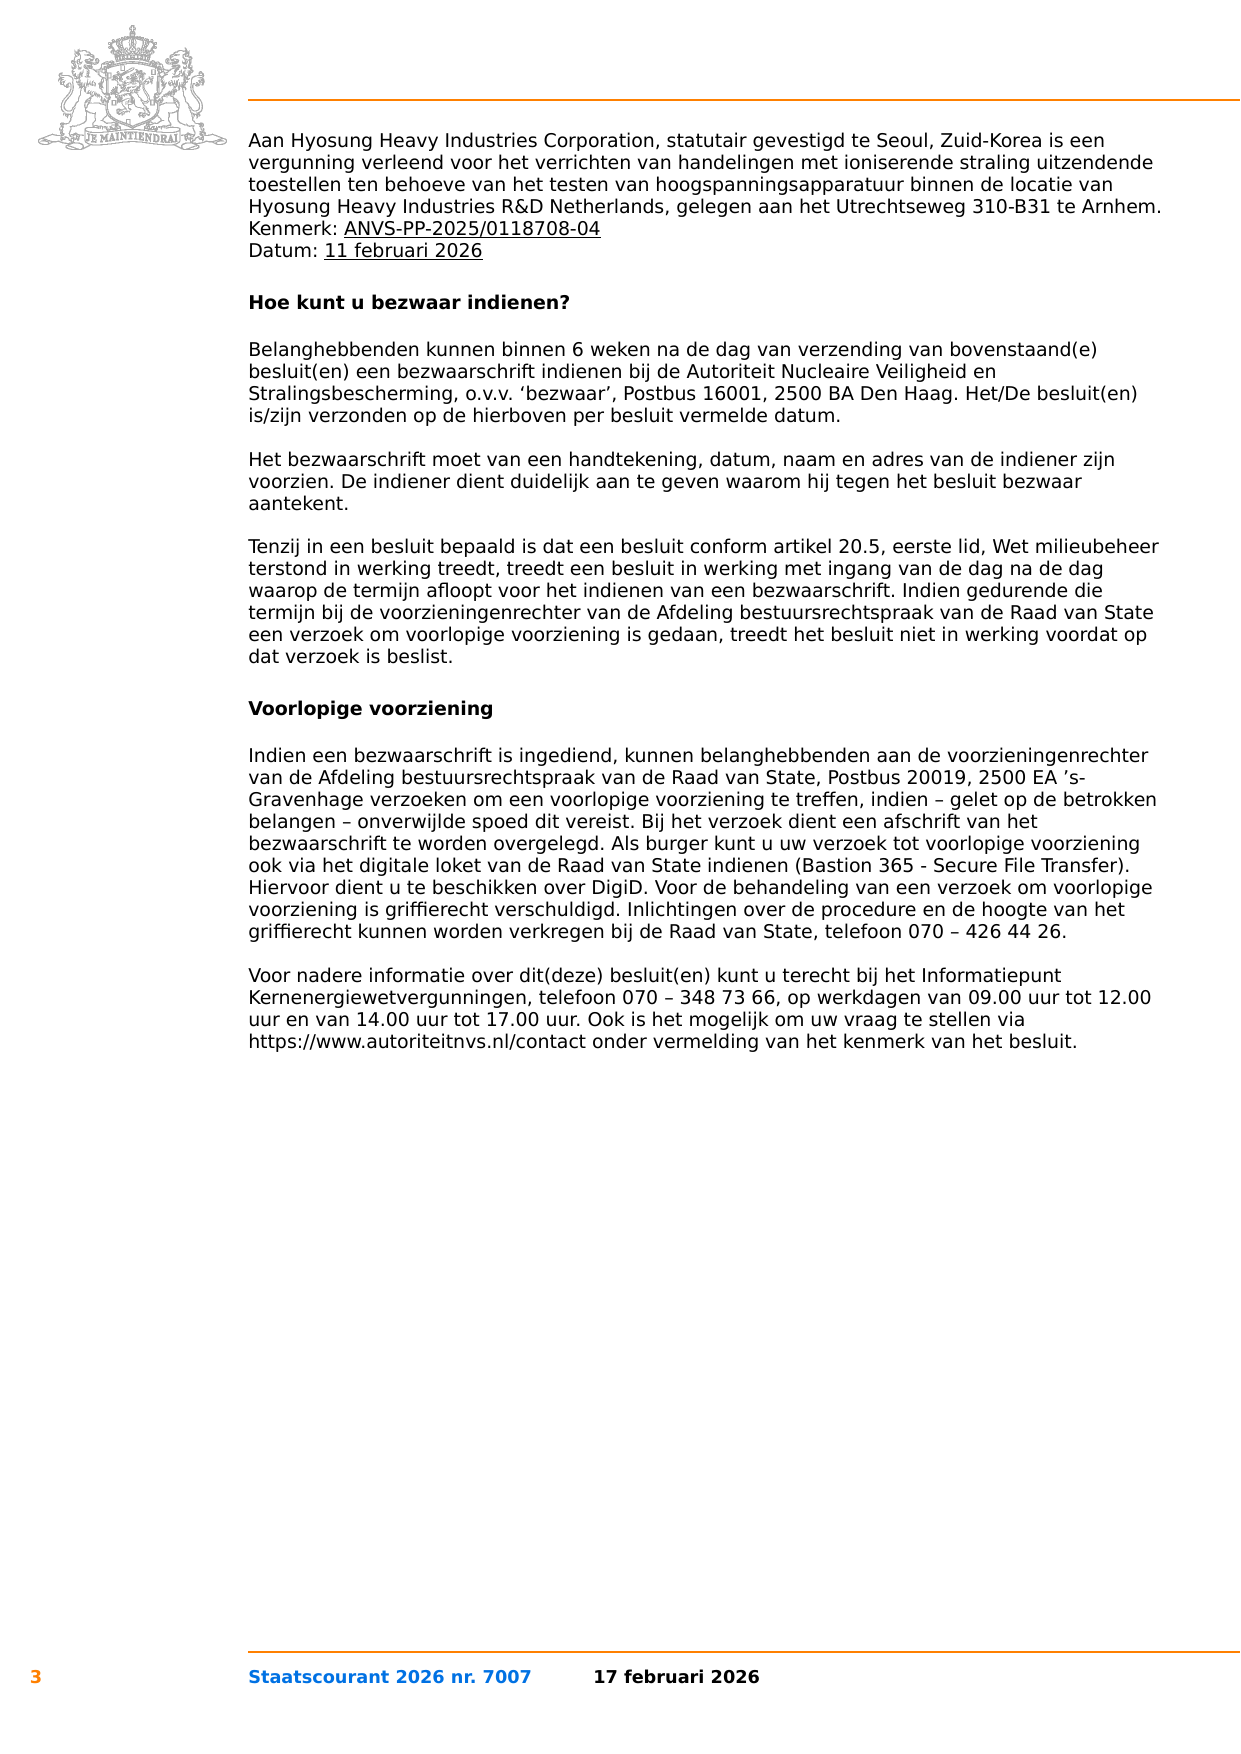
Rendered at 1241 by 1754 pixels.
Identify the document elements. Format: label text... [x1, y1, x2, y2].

subtitle Hoe kunt u bezwaar indienen? [248, 292, 1163, 314]
text Voor nadere informatie over dit(deze) besluit(en) kunt u terecht bij het Informatiepunt Kernenergiewetvergunningen, telefoon 070 – 348 73 66, op werkdagen van 09.00 uur tot 12.00 uur en van 14.00 uur tot 17.00 uur. Ook is het mogelijk om uw vraag te stellen via https://www.autoriteitnvs.nl/contact onder vermelding van het kenmerk van het besluit. [248, 965, 1163, 1053]
text Datum: 11 februari 2026 [248, 240, 1163, 262]
text Aan Hyosung Heavy Industries Corporation, statutair gevestigd te Seoul, Zuid-Korea is een vergunning verleend voor het verrichten van handelingen met ioniserende straling uitzendende toestellen ten behoeve van het testen van hoogspanningsapparatuur binnen de locatie van Hyosung Heavy Industries R&D Netherlands, gelegen aan het Utrechtseweg 310-B31 te Arnhem. [248, 130, 1163, 218]
text Indien een bezwaarschrift is ingediend, kunnen belanghebbenden aan de voorzieningenrechter van de Afdeling bestuursrechtspraak van de Raad van State, Postbus 20019, 2500 EA ’s-Gravenhage verzoeken om een voorlopige voorziening te treffen, indien – gelet op de betrokken belangen – onverwijlde spoed dit vereist. Bij het verzoek dient een afschrift van het bezwaarschrift te worden overgelegd. Als burger kunt u uw verzoek tot voorlopige voorziening ook via het digitale loket van de Raad van State indienen (Bastion 365 - Secure File Transfer). Hiervoor dient u te beschikken over DigiD. Voor de behandeling van een verzoek om voorlopige voorziening is griffierecht verschuldigd. Inlichtingen over de procedure en de hoogte van het griffierecht kunnen worden verkregen bij de Raad van State, telefoon 070 – 426 44 26. [248, 745, 1163, 943]
text Belanghebbenden kunnen binnen 6 weken na de dag van verzending van bovenstaand(e) besluit(en) een bezwaarschrift indienen bij de Autoriteit Nucleaire Veiligheid en Stralingsbescherming, o.v.v. ‘bezwaar’, Postbus 16001, 2500 BA Den Haag. Het/De besluit(en) is/zijn verzonden op de hierboven per besluit vermelde datum. [248, 339, 1163, 427]
text Het bezwaarschrift moet van een handtekening, datum, naam en adres van de indiener zijn voorzien. De indiener dient duidelijk aan te geven waarom hij tegen het besluit bezwaar aantekent. [248, 448, 1163, 514]
subtitle Voorlopige voorziening [248, 698, 1163, 720]
text Kenmerk: ANVS-PP-2025/0118708-04 [248, 218, 1163, 240]
picture [38, 25, 227, 150]
text Tenzij in een besluit bepaald is dat een besluit conform artikel 20.5, eerste lid, Wet milieubeheer terstond in werking treedt, treedt een besluit in werking met ingang van de dag na de dag waarop de termijn afloopt voor het indienen van een bezwaarschrift. Indien gedurende die termijn bij de voorzieningenrechter van de Afdeling bestuursrechtspraak van de Raad van State een verzoek om voorlopige voorziening is gedaan, treedt het besluit niet in werking voordat op dat verzoek is beslist. [248, 536, 1163, 668]
